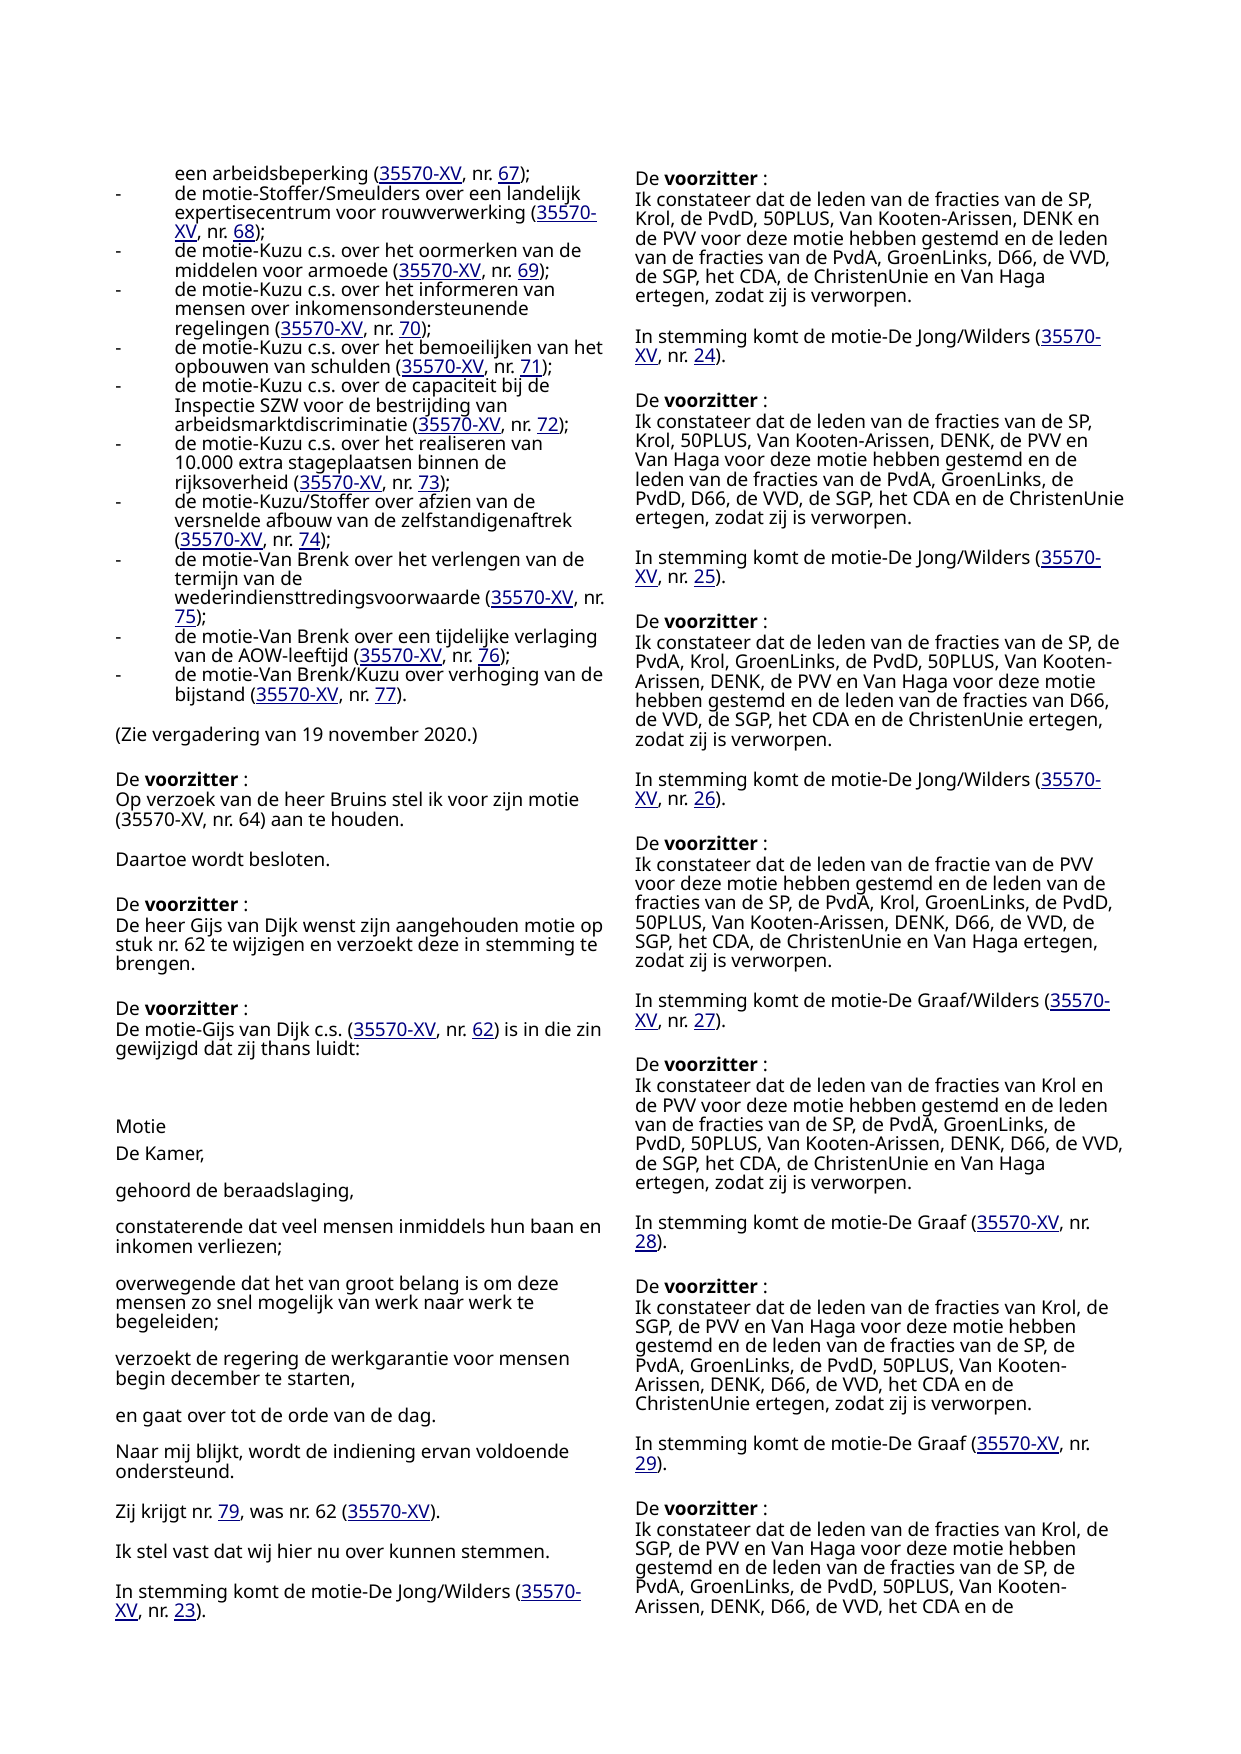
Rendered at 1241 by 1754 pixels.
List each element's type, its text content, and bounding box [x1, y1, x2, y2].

list de motie-Van Brenk/Kuzu over verhoging van de bijstand (35570-XV, nr. 77). [115, 666, 605, 705]
text Zij krijgt nr. 79, was nr. 62 (35570-XV). [115, 1503, 605, 1522]
text Ik constateer dat de leden van de fracties van Krol en de PVV voor deze motie hebben gestemd en de leden van de fracties van de SP, de PvdA, GroenLinks, de PvdD, 50PLUS, Van Kooten-Arissen, DENK, D66, de VVD, de SGP, het CDA, de ChristenUnie en Van Haga ertegen, zodat zij is verworpen. [635, 1077, 1125, 1193]
text gehoord de beraadslaging, [115, 1182, 605, 1201]
text In stemming komt de motie-De Jong/Wilders (35570-XV, nr. 24). [635, 328, 1125, 366]
text De voorzitter : [635, 1495, 1125, 1521]
text Op verzoek van de heer Bruins stel ik voor zijn motie (35570-XV, nr. 64) aan te houden. [115, 791, 605, 830]
text De voorzitter : [635, 1273, 1125, 1299]
text verzoekt de regering de werkgarantie voor mensen begin december te starten, [115, 1350, 605, 1389]
text Ik constateer dat de leden van de fracties van de SP, de PvdA, Krol, GroenLinks, de PvdD, 50PLUS, Van Kooten-Arissen, DENK, de PVV en Van Haga voor deze motie hebben gestemd en de leden van de fracties van D66, de VVD, de SGP, het CDA en de ChristenUnie ertegen, zodat zij is verworpen. [635, 634, 1125, 750]
text en gaat over tot de orde van de dag. [115, 1407, 605, 1426]
text De voorzitter : [115, 891, 605, 917]
text In stemming komt de motie-De Graaf (35570-XV, nr. 29). [635, 1435, 1125, 1474]
list de motie-Kuzu c.s. over het informeren van mensen over inkomensondersteunende regelingen (35570-XV, nr. 70); [115, 281, 605, 339]
text De voorzitter : [635, 1052, 1125, 1077]
text Ik constateer dat de leden van de fracties van de SP, Krol, de PvdD, 50PLUS, Van Kooten-Arissen, DENK en de PVV voor deze motie hebben gestemd en de leden van de fracties van de PvdA, GroenLinks, D66, de VVD, de SGP, het CDA, de ChristenUnie en Van Haga ertegen, zodat zij is verworpen. [635, 191, 1125, 307]
text Naar mij blijkt, wordt de indiening ervan voldoende ondersteund. [115, 1443, 605, 1482]
text De Kamer, [115, 1144, 605, 1164]
text De voorzitter : [635, 830, 1125, 856]
list de motie-Stoffer/Smeulders over een landelijk expertisecentrum voor rouwverwerking (35570-XV, nr. 68); [115, 184, 605, 242]
text Ik constateer dat de leden van de fracties van Krol, de SGP, de PVV en Van Haga voor deze motie hebben gestemd en de leden van de fracties van de SP, de PvdA, GroenLinks, de PvdD, 50PLUS, Van Kooten-Arissen, DENK, D66, de VVD, het CDA en de [635, 1521, 1125, 1617]
list een arbeidsbeperking (35570-XV, nr. 67); [115, 165, 605, 184]
text In stemming komt de motie-De Graaf (35570-XV, nr. 28). [635, 1214, 1125, 1252]
text Ik constateer dat de leden van de fracties van de SP, Krol, 50PLUS, Van Kooten-Arissen, DENK, de PVV en Van Haga voor deze motie hebben gestemd en de leden van de fracties van de PvdA, GroenLinks, de PvdD, D66, de VVD, de SGP, het CDA en de ChristenUnie ertegen, zodat zij is verworpen. [635, 413, 1125, 528]
list de motie-Kuzu c.s. over de capaciteit bij de Inspectie SZW voor de bestrijding van arbeidsmarktdiscriminatie (35570-XV, nr. 72); [115, 377, 605, 435]
text De voorzitter : [635, 387, 1125, 413]
text Ik stel vast dat wij hier nu over kunnen stemmen. [115, 1543, 605, 1562]
text (Zie vergadering van 19 november 2020.) [115, 726, 605, 745]
text In stemming komt de motie-De Graaf/Wilders (35570-XV, nr. 27). [635, 992, 1125, 1031]
list de motie-Kuzu c.s. over het bemoeilijken van het opbouwen van schulden (35570-XV, nr. 71); [115, 339, 605, 377]
text In stemming komt de motie-De Jong/Wilders (35570-XV, nr. 26). [635, 771, 1125, 809]
text overwegende dat het van groot belang is om deze mensen zo snel mogelijk van werk naar werk te begeleiden; [115, 1275, 605, 1333]
list de motie-Kuzu/Stoffer over afzien van de versnelde afbouw van de zelfstandigenaftrek (35570-XV, nr. 74); [115, 493, 605, 551]
list de motie-Kuzu c.s. over het oormerken van de middelen voor armoede (35570-XV, nr. 69); [115, 242, 605, 281]
text Motie [115, 1113, 605, 1139]
text Ik constateer dat de leden van de fractie van de PVV voor deze motie hebben gestemd en de leden van de fracties van de SP, de PvdA, Krol, GroenLinks, de PvdD, 50PLUS, Van Kooten-Arissen, DENK, D66, de VVD, de SGP, het CDA, de ChristenUnie en Van Haga ertegen, zodat zij is verworpen. [635, 856, 1125, 971]
text Ik constateer dat de leden van de fracties van Krol, de SGP, de PVV en Van Haga voor deze motie hebben gestemd en de leden van de fracties van de SP, de PvdA, GroenLinks, de PvdD, 50PLUS, Van Kooten-Arissen, DENK, D66, de VVD, het CDA en de ChristenUnie ertegen, zodat zij is verworpen. [635, 1299, 1125, 1414]
text De voorzitter : [635, 608, 1125, 634]
text constaterende dat veel mensen inmiddels hun baan en inkomen verliezen; [115, 1218, 605, 1257]
list de motie-Van Brenk over het verlengen van de termijn van de wederindiensttredingsvoorwaarde (35570-XV, nr. 75); [115, 551, 605, 628]
text De heer Gijs van Dijk wenst zijn aangehouden motie op stuk nr. 62 te wijzigen en verzoekt deze in stemming te brengen. [115, 917, 605, 974]
text De voorzitter : [115, 995, 605, 1021]
text In stemming komt de motie-De Jong/Wilders (35570-XV, nr. 25). [635, 549, 1125, 588]
text In stemming komt de motie-De Jong/Wilders (35570-XV, nr. 23). [115, 1583, 605, 1621]
text De motie-Gijs van Dijk c.s. (35570-XV, nr. 62) is in die zin gewijzigd dat zij thans luidt: [115, 1021, 605, 1059]
list de motie-Kuzu c.s. over het realiseren van 10.000 extra stageplaatsen binnen de rijksoverheid (35570-XV, nr. 73); [115, 435, 605, 493]
list de motie-Van Brenk over een tijdelijke verlaging van de AOW-leeftijd (35570-XV, nr. 76); [115, 628, 605, 666]
text De voorzitter : [115, 766, 605, 791]
text Daartoe wordt besloten. [115, 851, 605, 870]
text De voorzitter : [635, 165, 1125, 191]
